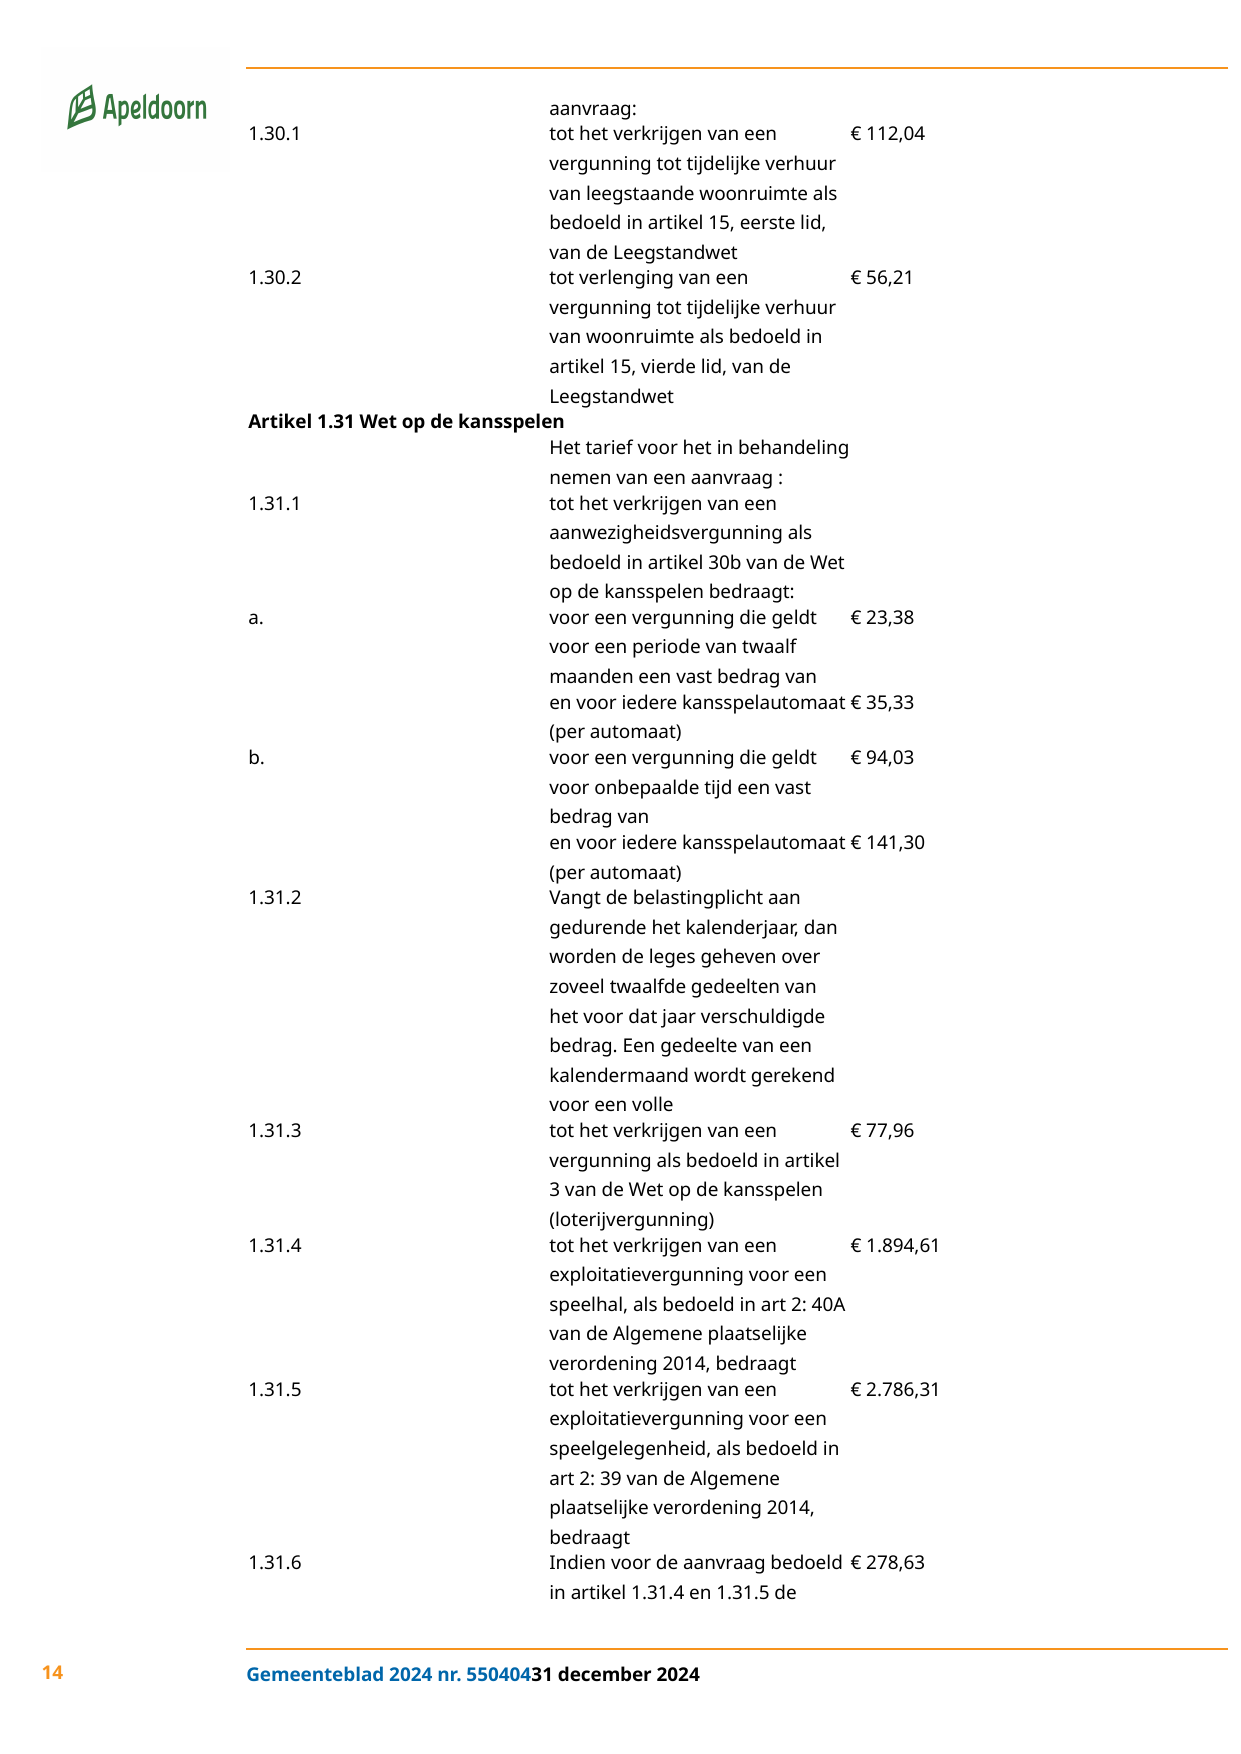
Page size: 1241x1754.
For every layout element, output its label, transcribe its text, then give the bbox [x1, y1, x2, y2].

table_cell en voor iedere kansspelautomaat (per automaat) [549, 689, 850, 744]
table_cell [850, 434, 1152, 490]
table_cell tot het verkrijgen van een vergunning tot tijdelijke verhuur van leegstaande woonruimte als bedoeld in artikel 15, eerste lid, van de Leegstandwet [549, 121, 850, 264]
table_cell aanvraag: [549, 95, 850, 121]
table_cell [850, 95, 1152, 121]
table_cell € 112,04 [850, 121, 1152, 264]
table_cell € 77,96 [850, 1118, 1152, 1232]
table_cell € 1.894,61 [850, 1232, 1152, 1376]
table_cell [850, 885, 1152, 1117]
table_cell 1.31.3 [248, 1118, 549, 1232]
table_cell [850, 490, 1152, 604]
table_cell [248, 434, 549, 490]
table_cell voor een vergunning die geldt voor onbepaalde tijd een vast bedrag van [549, 744, 850, 829]
table_cell Artikel 1.31 Wet op de kansspelen [248, 409, 1152, 434]
table_cell Het tarief voor het in behandeling nemen van een aanvraag : [549, 434, 850, 490]
table_cell 1.31.1 [248, 490, 549, 604]
table_cell 1.31.2 [248, 885, 549, 1117]
table_cell [248, 689, 549, 744]
table_cell voor een vergunning die geldt voor een periode van twaalf maanden een vast bedrag van [549, 604, 850, 689]
table_cell tot verlenging van een vergunning tot tijdelijke verhuur van woonruimte als bedoeld in artikel 15, vierde lid, van de Leegstandwet [549, 265, 850, 409]
table_cell tot het verkrijgen van een aanwezigheidsvergunning als bedoeld in artikel 30b van de Wet op de kansspelen bedraagt: [549, 490, 850, 604]
table_cell 1.31.5 [248, 1376, 549, 1549]
table_cell € 56,21 [850, 265, 1152, 409]
table_cell tot het verkrijgen van een vergunning als bedoeld in artikel 3 van de Wet op de kansspelen (loterijvergunning) [549, 1118, 850, 1232]
table_cell b. [248, 744, 549, 829]
table_cell Indien voor de aanvraag bedoeld in artikel 1.31.4 en 1.31.5 de [549, 1550, 850, 1605]
table_cell 1.30.2 [248, 265, 549, 409]
table_cell 1.31.6 [248, 1550, 549, 1605]
table_cell en voor iedere kansspelautomaat (per automaat) [549, 829, 850, 884]
table_cell tot het verkrijgen van een exploitatievergunning voor een speelhal, als bedoeld in art 2: 40A van de Algemene plaatselijke verordening 2014, bedraagt [549, 1232, 850, 1376]
table_cell € 141,30 [850, 829, 1152, 884]
table_cell € 23,38 [850, 604, 1152, 689]
table_cell Vangt de belastingplicht aan gedurende het kalenderjaar, dan worden de leges geheven over zoveel twaalfde gedeelten van het voor dat jaar verschuldigde bedrag. Een gedeelte van een kalendermaand wordt gerekend voor een volle [549, 885, 850, 1117]
table_cell [248, 95, 549, 121]
table_cell 1.31.4 [248, 1232, 549, 1376]
table_cell [248, 829, 549, 884]
table_cell € 94,03 [850, 744, 1152, 829]
table_cell a. [248, 604, 549, 689]
picture [41, 47, 231, 172]
table_cell € 2.786,31 [850, 1376, 1152, 1549]
table_cell € 35,33 [850, 689, 1152, 744]
table_cell € 278,63 [850, 1550, 1152, 1605]
table_cell 1.30.1 [248, 121, 549, 264]
table_cell tot het verkrijgen van een exploitatievergunning voor een speelgelegenheid, als bedoeld in art 2: 39 van de Algemene plaatselijke verordening 2014, bedraagt [549, 1376, 850, 1549]
